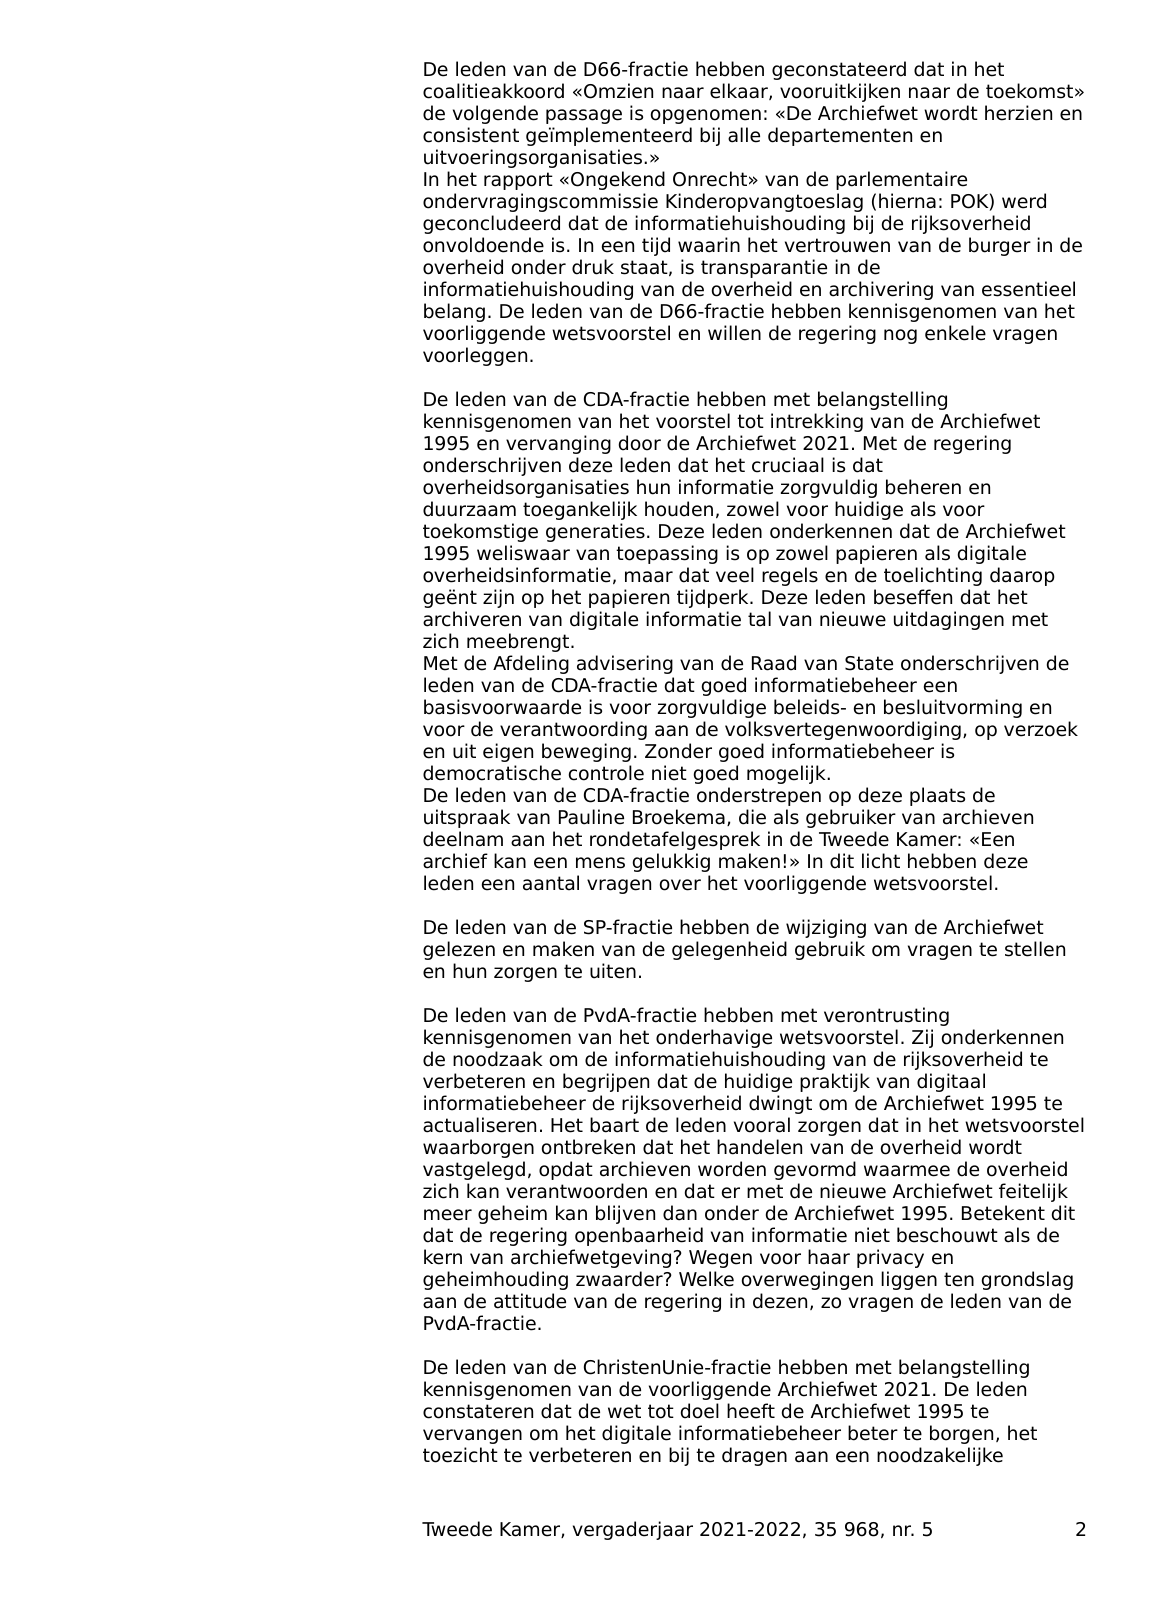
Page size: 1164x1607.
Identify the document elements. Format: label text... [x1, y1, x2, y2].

text In het rapport «Ongekend Onrecht» van de parlementaire ondervragingscommissie Kinderopvangtoeslag (hierna: POK) werd geconcludeerd dat de informatiehuishouding bij de rijksoverheid onvoldoende is. In een tijd waarin het vertrouwen van de burger in de overheid onder druk staat, is transparantie in de informatiehuishouding van de overheid en archivering van essentieel belang. De leden van de D66-fractie hebben kennisgenomen van het voorliggende wetsvoorstel en willen de regering nog enkele vragen voorleggen. [422, 169, 1087, 367]
text De leden van de CDA-fractie hebben met belangstelling kennisgenomen van het voorstel tot intrekking van de Archiefwet 1995 en vervanging door de Archiefwet 2021. Met de regering onderschrijven deze leden dat het cruciaal is dat overheidsorganisaties hun informatie zorgvuldig beheren en duurzaam toegankelijk houden, zowel voor huidige als voor toekomstige generaties. Deze leden onderkennen dat de Archiefwet 1995 weliswaar van toepassing is op zowel papieren als digitale overheidsinformatie, maar dat veel regels en de toelichting daarop geënt zijn op het papieren tijdperk. Deze leden beseffen dat het archiveren van digitale informatie tal van nieuwe uitdagingen met zich meebrengt. [422, 389, 1087, 653]
text De leden van de ChristenUnie-fractie hebben met belangstelling kennisgenomen van de voorliggende Archiefwet 2021. De leden constateren dat de wet tot doel heeft de Archiefwet 1995 te vervangen om het digitale informatiebeheer beter te borgen, het toezicht te verbeteren en bij te dragen aan een noodzakelijke [422, 1357, 1087, 1467]
text De leden van de D66-fractie hebben geconstateerd dat in het coalitieakkoord «Omzien naar elkaar, vooruitkijken naar de toekomst» de volgende passage is opgenomen: «De Archiefwet wordt herzien en consistent geïmplementeerd bij alle departementen en uitvoeringsorganisaties.» [422, 59, 1087, 169]
text De leden van de PvdA-fractie hebben met verontrusting kennisgenomen van het onderhavige wetsvoorstel. Zij onderkennen de noodzaak om de informatiehuishouding van de rijksoverheid te verbeteren en begrijpen dat de huidige praktijk van digitaal informatiebeheer de rijksoverheid dwingt om de Archiefwet 1995 te actualiseren. Het baart de leden vooral zorgen dat in het wetsvoorstel waarborgen ontbreken dat het handelen van de overheid wordt vastgelegd, opdat archieven worden gevormd waarmee de overheid zich kan verantwoorden en dat er met de nieuwe Archiefwet feitelijk meer geheim kan blijven dan onder de Archiefwet 1995. Betekent dit dat de regering openbaarheid van informatie niet beschouwt als de kern van archiefwetgeving? Wegen voor haar privacy en geheimhouding zwaarder? Welke overwegingen liggen ten grondslag aan de attitude van de regering in dezen, zo vragen de leden van de PvdA-fractie. [422, 1005, 1087, 1334]
text De leden van de CDA-fractie onderstrepen op deze plaats de uitspraak van Pauline Broekema, die als gebruiker van archieven deelnam aan het rondetafelgesprek in de Tweede Kamer: «Een archief kan een mens gelukkig maken!» In dit licht hebben deze leden een aantal vragen over het voorliggende wetsvoorstel. [422, 784, 1087, 894]
text De leden van de SP-fractie hebben de wijziging van de Archiefwet gelezen en maken van de gelegenheid gebruik om vragen te stellen en hun zorgen te uiten. [422, 917, 1087, 983]
text Met de Afdeling advisering van de Raad van State onderschrijven de leden van de CDA-fractie dat goed informatiebeheer een basisvoorwaarde is voor zorgvuldige beleids- en besluitvorming en voor de verantwoording aan de volksvertegenwoordiging, op verzoek en uit eigen beweging. Zonder goed informatiebeheer is democratische controle niet goed mogelijk. [422, 653, 1087, 784]
